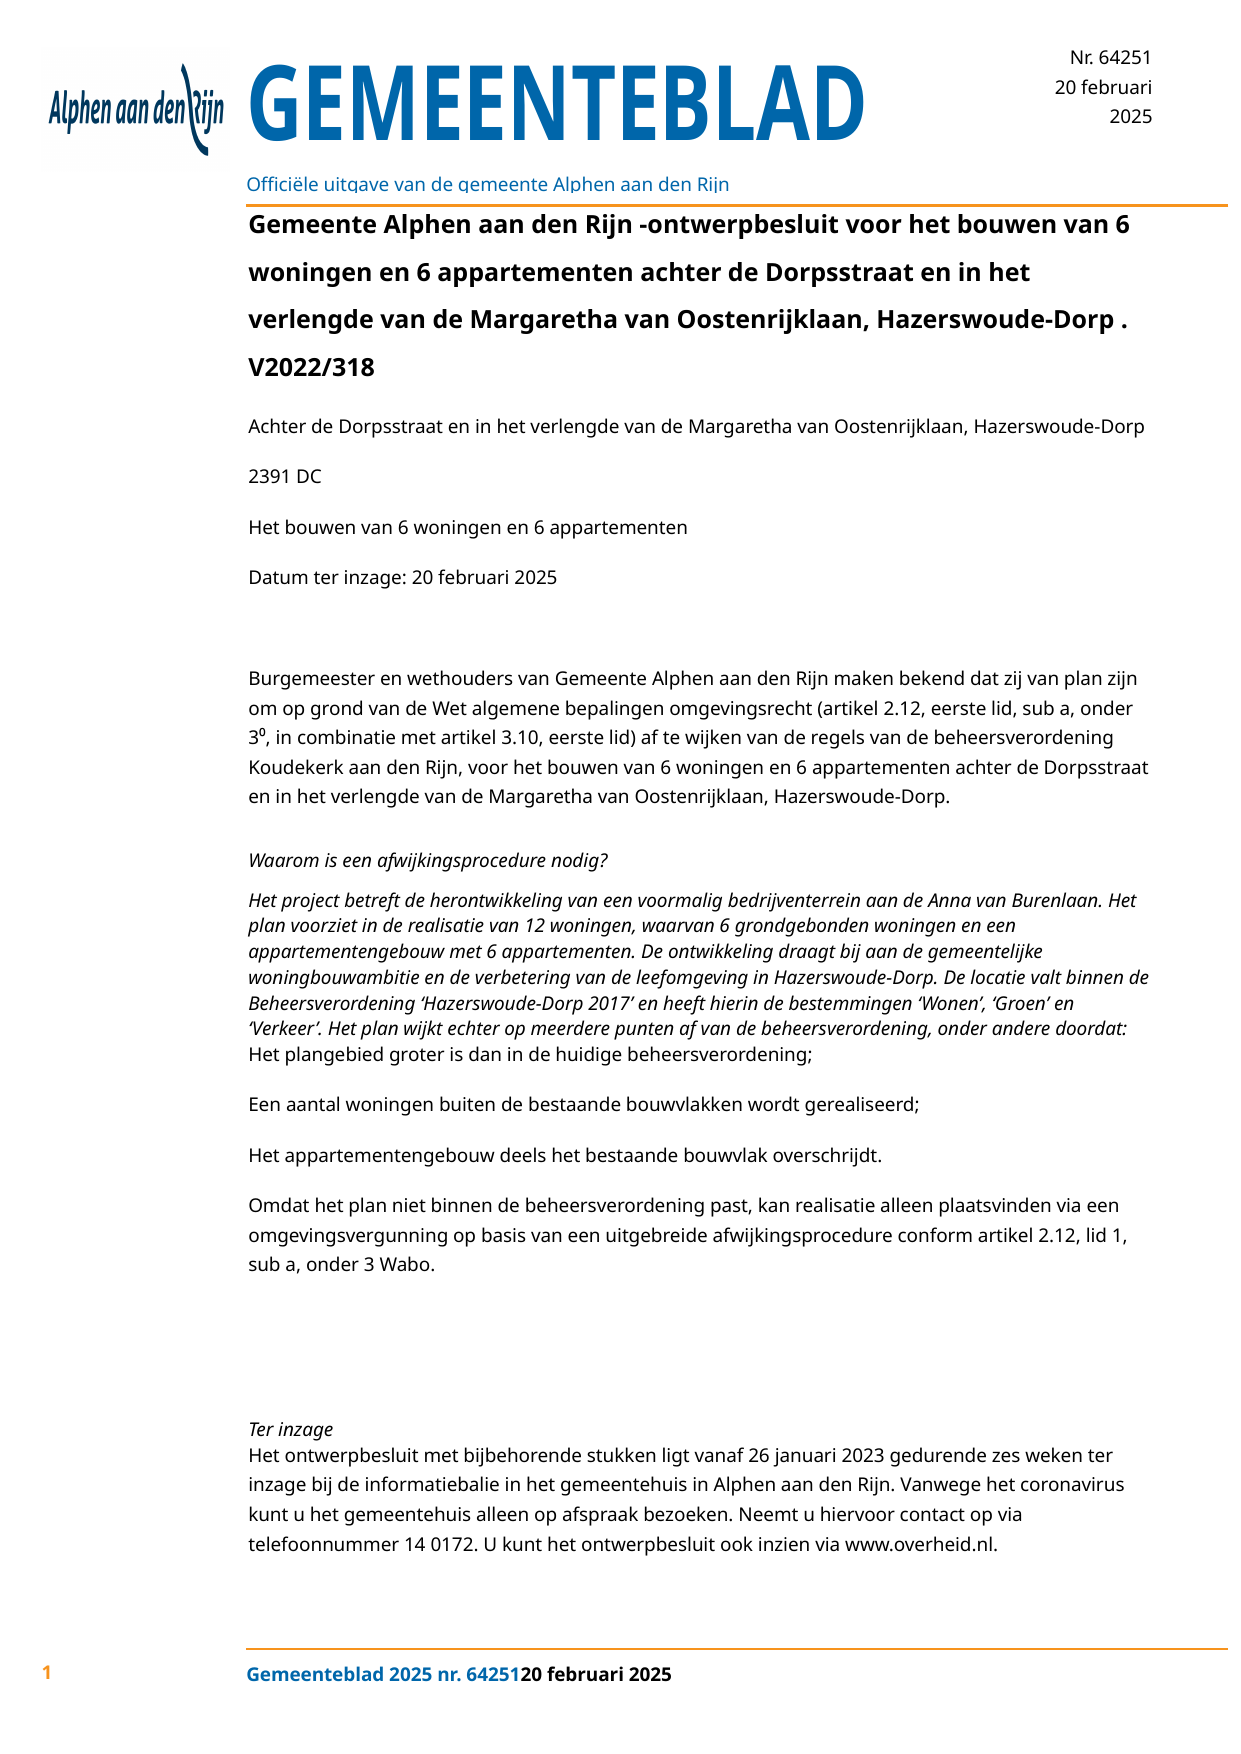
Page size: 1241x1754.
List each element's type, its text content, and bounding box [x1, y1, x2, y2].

text Een aantal woningen buiten de bestaande bouwvlakken wordt gerealiseerd; [248, 1092, 1152, 1117]
text 2391 DC [248, 463, 1152, 489]
text Omdat het plan niet binnen de beheersverordening past, kan realisatie alleen plaatsvinden via een omgevingsvergunning op basis van een uitgebreide afwijkingsprocedure conform artikel 2.12, lid 1, sub a, onder 3 Wabo. [248, 1192, 1152, 1277]
text Ter inzage [248, 1416, 1152, 1442]
text Het project betreft de herontwikkeling van een voormalig bedrijventerrein aan de Anna van Burenlaan. Het plan voorziet in de realisatie van 12 woningen, waarvan 6 grondgebonden woningen en een appartementengebouw met 6 appartementen. De ontwikkeling draagt bij aan de gemeentelijke woningbouwambitie en de verbetering van de leefomgeving in Hazerswoude-Dorp. De locatie valt binnen de Beheersverordening ‘Hazerswoude-Dorp 2017’ en heeft hierin de bestemmingen ‘Wonen’, ‘Groen’ en ‘Verkeer’. Het plan wijkt echter op meerdere punten af van de beheersverordening, onder andere doordat: [248, 887, 1152, 1041]
text Waarom is een afwijkingsprocedure nodig? [248, 847, 1152, 873]
text Achter de Dorpsstraat en in het verlengde van de Margaretha van Oostenrijklaan, Hazerswoude-Dorp [248, 413, 1152, 439]
text Het ontwerpbesluit met bijbehorende stukken ligt vanaf 26 januari 2023 gedurende zes weken ter inzage bij de informatiebalie in het gemeentehuis in Alphen aan den Rijn. Vanwege het coronavirus kunt u het gemeentehuis alleen op afspraak bezoeken. Neemt u hiervoor contact op via telefoonnummer 14 0172. U kunt het ontwerpbesluit ook inzien via www.overheid.nl. [248, 1442, 1152, 1557]
text Burgemeester en wethouders van Gemeente Alphen aan den Rijn maken bekend dat zij van plan zijn om op grond van de Wet algemene bepalingen omgevingsrecht (artikel 2.12, eerste lid, sub a, onder 3⁰, in combinatie met artikel 3.10, eerste lid) af te wijken van de regels van de beheersverordening Koudekerk aan den Rijn, voor het bouwen van 6 woningen en 6 appartementen achter de Dorpsstraat en in het verlengde van de Margaretha van Oostenrijklaan, Hazerswoude-Dorp. [248, 665, 1152, 809]
text Datum ter inzage: 20 februari 2025 [248, 564, 1152, 590]
text Gemeente Alphen aan den Rijn -ontwerpbesluit voor het bouwen van 6 woningen en 6 appartementen achter de Dorpsstraat en in het verlengde van de Margaretha van Oostenrijklaan, Hazerswoude-Dorp . V2022/318 [248, 207, 1152, 384]
text Het plangebied groter is dan in de huidige beheersverordening; [248, 1041, 1152, 1067]
picture [41, 47, 231, 172]
text Het bouwen van 6 woningen en 6 appartementen [248, 514, 1152, 540]
text Het appartementengebouw deels het bestaande bouwvlak overschrijdt. [248, 1142, 1152, 1168]
